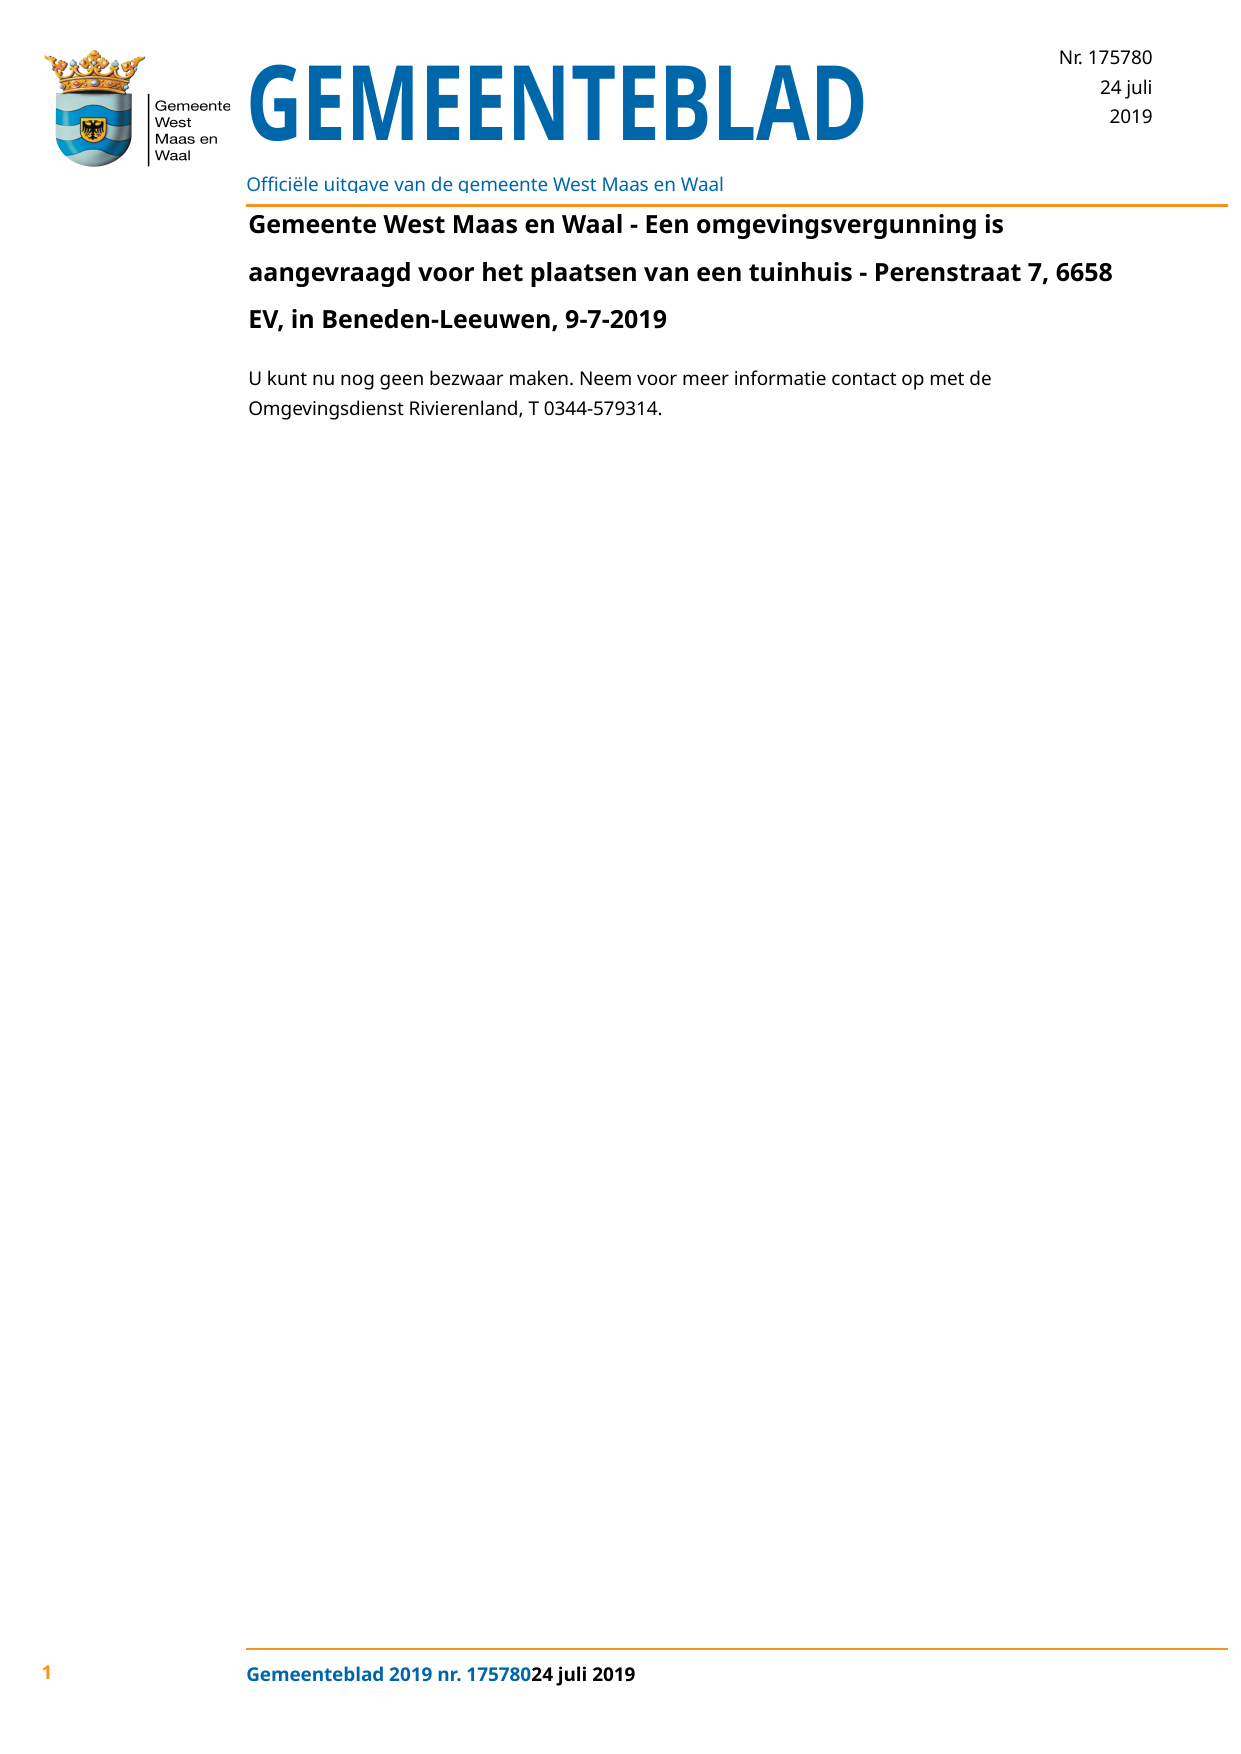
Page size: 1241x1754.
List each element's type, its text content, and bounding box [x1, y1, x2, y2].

picture [41, 47, 231, 172]
text Gemeente West Maas en Waal - Een omgevingsvergunning is aangevraagd voor het plaatsen van een tuinhuis - Perenstraat 7, 6658 EV, in Beneden-Leeuwen, 9-7-2019 [248, 207, 1152, 336]
text U kunt nu nog geen bezwaar maken. Neem voor meer informatie contact op met de Omgevingsdienst Rivierenland, T 0344-579314. [248, 366, 1152, 421]
